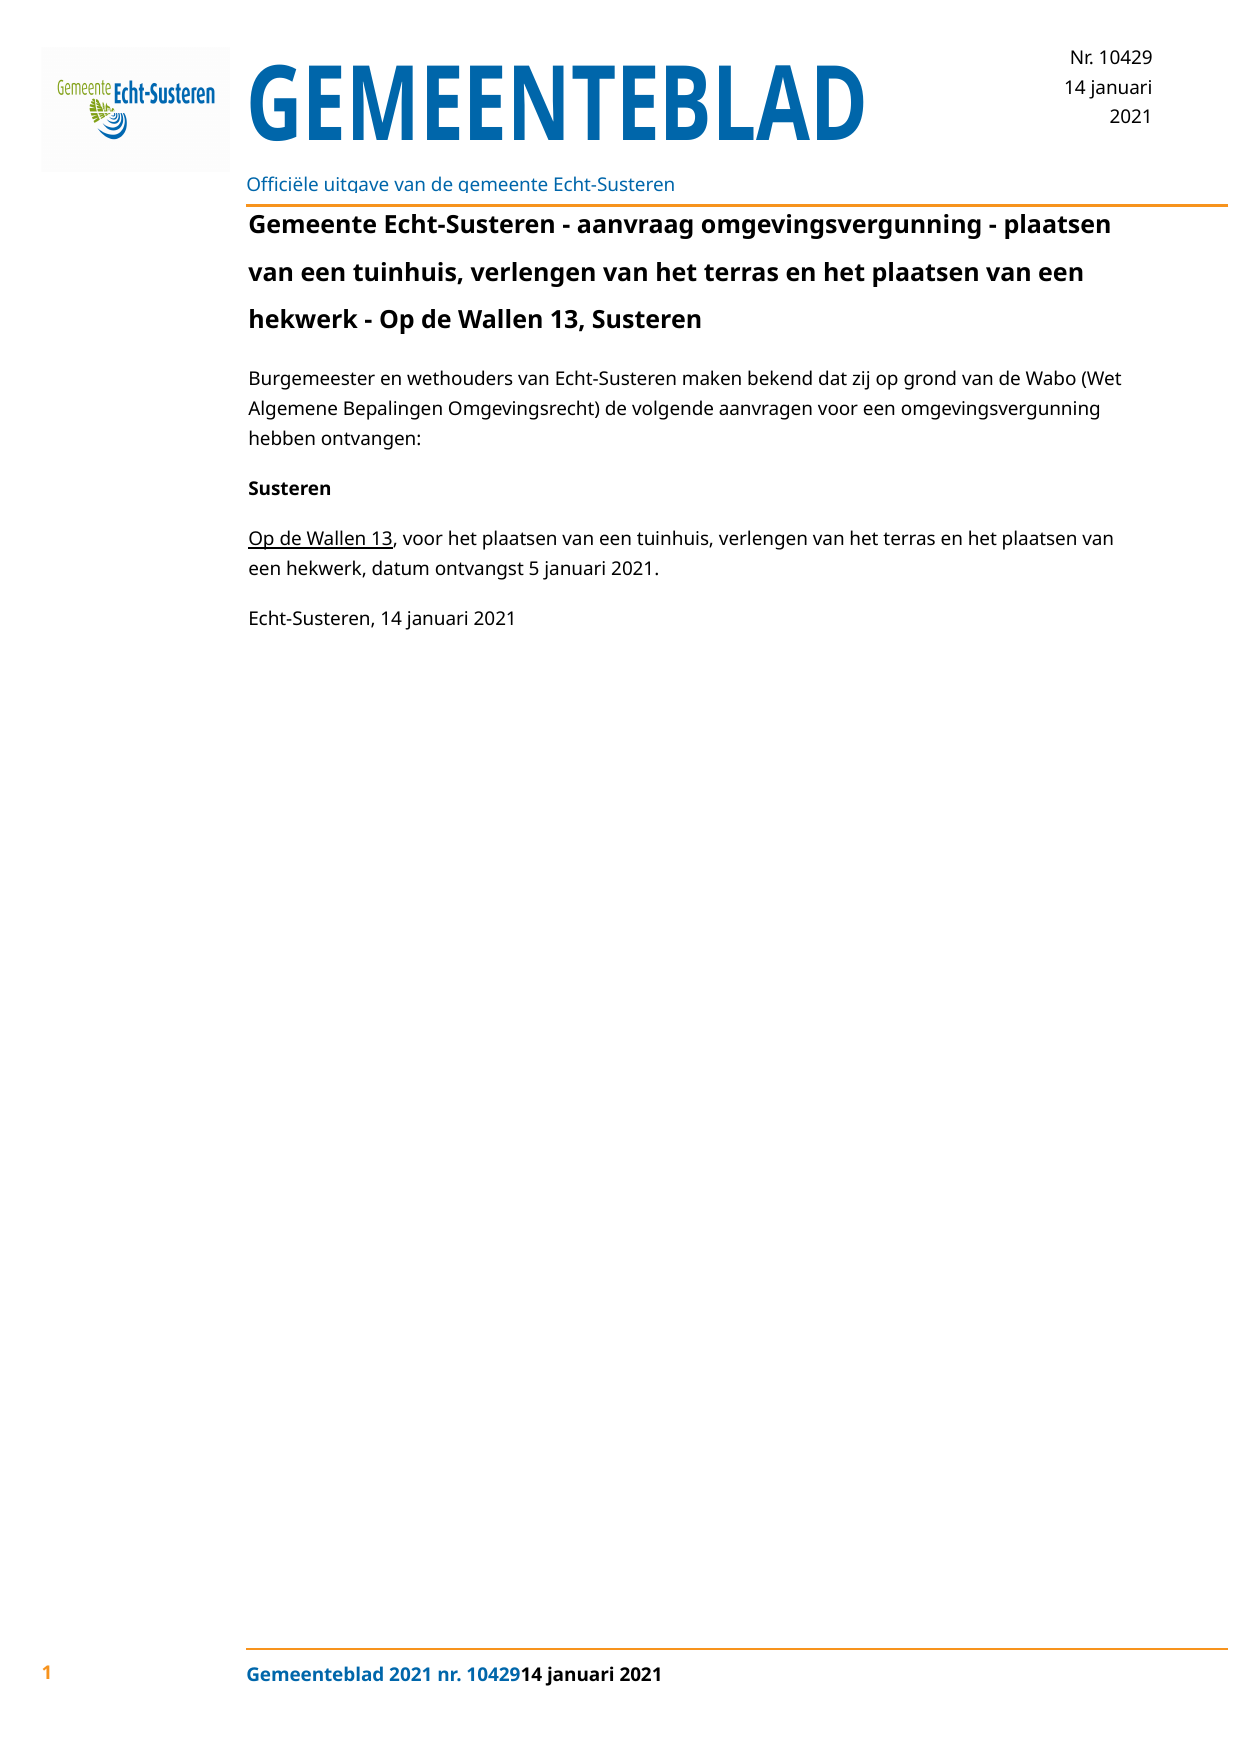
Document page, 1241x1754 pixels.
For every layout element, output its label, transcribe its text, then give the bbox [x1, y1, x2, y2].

picture [41, 47, 231, 172]
text Susteren [248, 475, 1152, 501]
text Gemeente Echt-Susteren - aanvraag omgevingsvergunning - plaatsen van een tuinhuis, verlengen van het terras en het plaatsen van een hekwerk - Op de Wallen 13, Susteren [248, 207, 1152, 336]
text Echt-Susteren, 14 januari 2021 [248, 606, 1152, 631]
text Burgemeester en wethouders van Echt-Susteren maken bekend dat zij op grond van de Wabo (Wet Algemene Bepalingen Omgevingsrecht) de volgende aanvragen voor een omgevingsvergunning hebben ontvangen: [248, 366, 1152, 450]
text Op de Wallen 13, voor het plaatsen van een tuinhuis, verlengen van het terras en het plaatsen van een hekwerk, datum ontvangst 5 januari 2021. [248, 526, 1152, 581]
